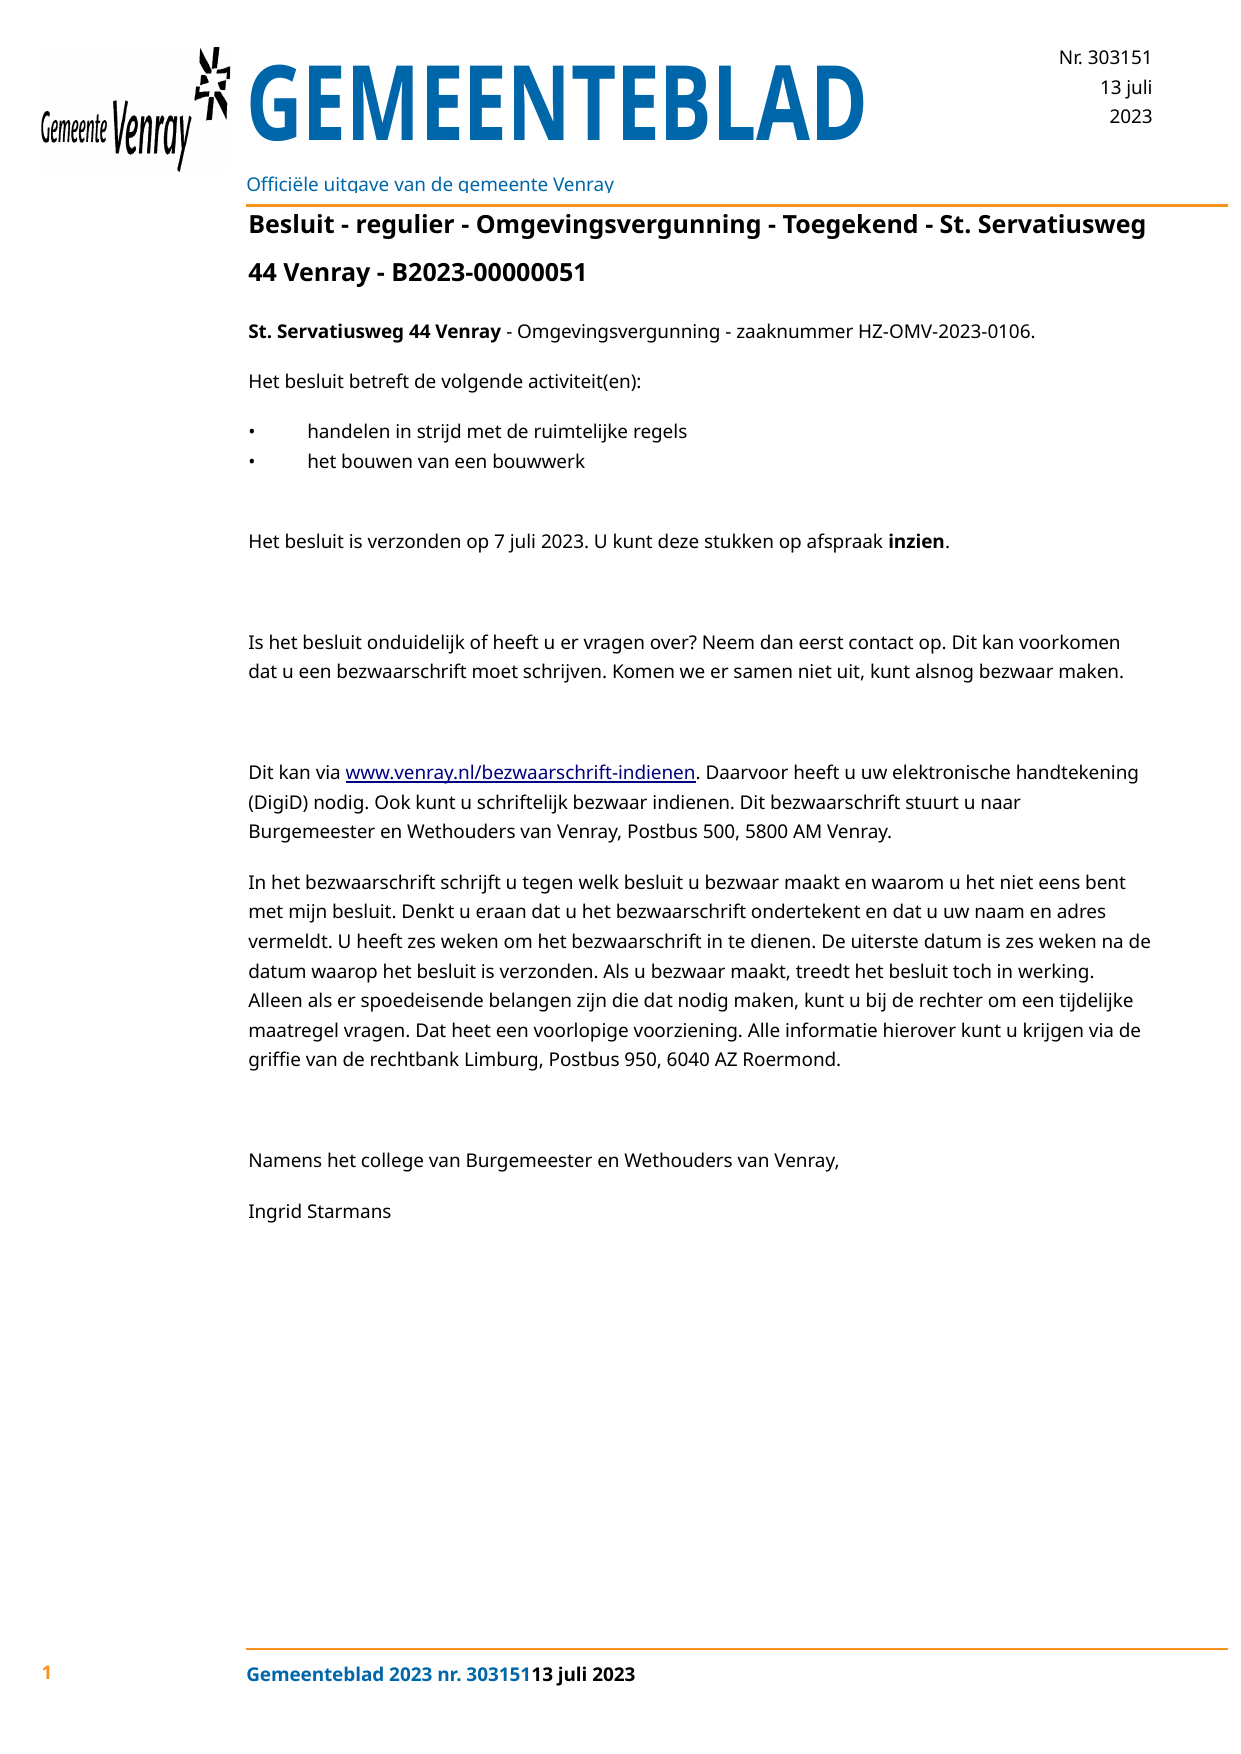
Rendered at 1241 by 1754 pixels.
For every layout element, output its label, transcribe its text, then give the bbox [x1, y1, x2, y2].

list het bouwen van een bouwwerk [248, 448, 1152, 474]
text Het besluit betreft de volgende activiteit(en): [248, 368, 1152, 394]
picture [41, 47, 231, 172]
text St. Servatiusweg 44 Venray - Omgevingsvergunning - zaaknummer HZ-OMV-2023-0106. [248, 318, 1152, 344]
text In het bezwaarschrift schrijft u tegen welk besluit u bezwaar maakt en waarom u het niet eens bent met mijn besluit. Denkt u eraan dat u het bezwaarschrift ondertekent en dat u uw naam en adres vermeldt. U heeft zes weken om het bezwaarschrift in te dienen. De uiterste datum is zes weken na de datum waarop het besluit is verzonden. Als u bezwaar maakt, treedt het besluit toch in werking. Alleen als er spoedeisende belangen zijn die dat nodig maken, kunt u bij de rechter om een tijdelijke maatregel vragen. Dat heet een voorlopige voorziening. Alle informatie hierover kunt u krijgen via de griffie van de rechtbank Limburg, Postbus 950, 6040 AZ Roermond. [248, 869, 1152, 1072]
text Besluit - regulier - Omgevingsvergunning - Toegekend - St. Servatiusweg 44 Venray - B2023-00000051 [248, 207, 1152, 288]
text Het besluit is verzonden op 7 juli 2023. U kunt deze stukken op afspraak inzien. [248, 528, 1152, 554]
text Ingrid Starmans [248, 1198, 1152, 1224]
text Dit kan via www.venray.nl/bezwaarschrift-indienen. Daarvoor heeft u uw elektronische handtekening (DigiD) nodig. Ook kunt u schriftelijk bezwaar indienen. Dit bezwaarschrift stuurt u naar Burgemeester en Wethouders van Venray, Postbus 500, 5800 AM Venray. [248, 759, 1152, 844]
text Namens het college van Burgemeester en Wethouders van Venray, [248, 1147, 1152, 1173]
list handelen in strijd met de ruimtelijke regels [248, 419, 1152, 444]
text Is het besluit onduidelijk of heeft u er vragen over? Neem dan eerst contact op. Dit kan voorkomen dat u een bezwaarschrift moet schrijven. Komen we er samen niet uit, kunt alsnog bezwaar maken. [248, 629, 1152, 684]
